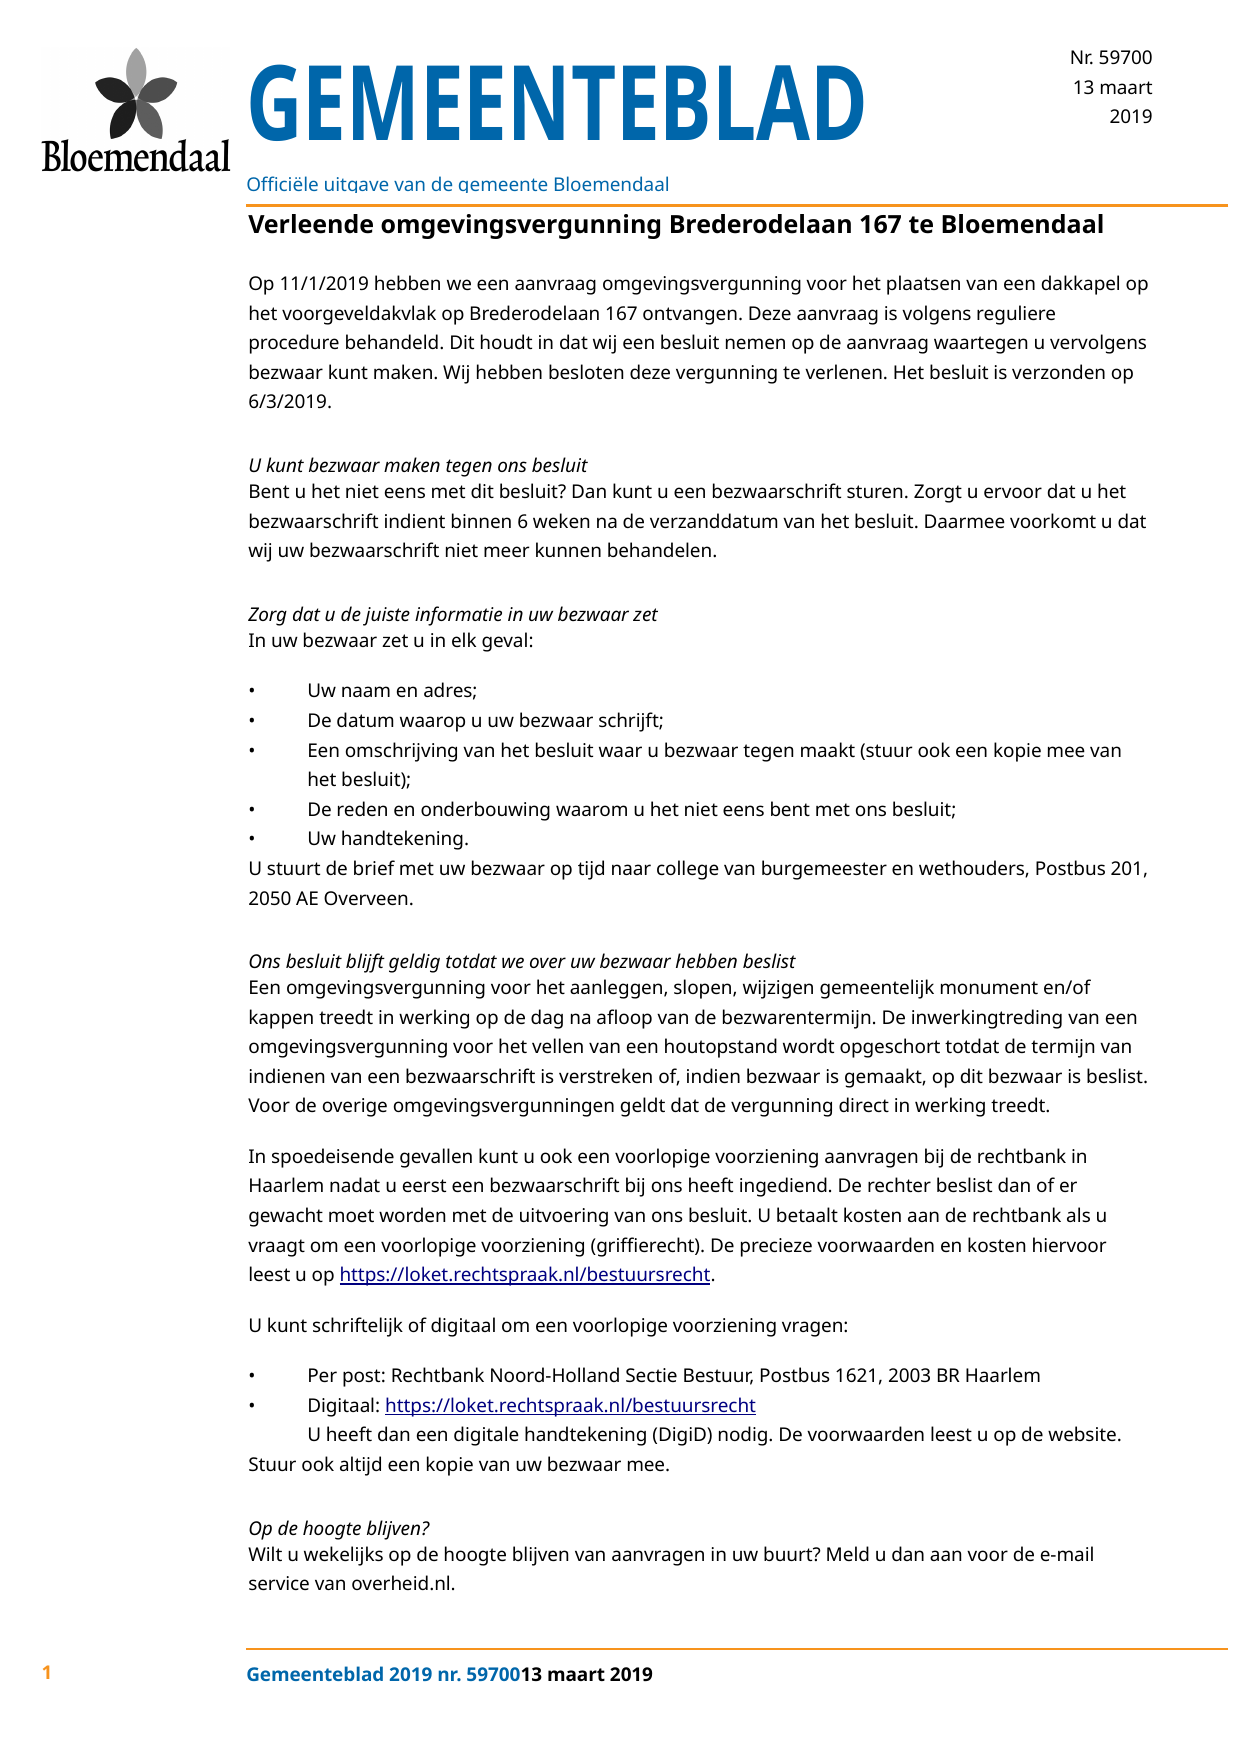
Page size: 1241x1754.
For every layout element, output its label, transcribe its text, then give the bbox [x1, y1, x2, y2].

text Een omgevingsvergunning voor het aanleggen, slopen, wijzigen gemeentelijk monument en/of kappen treedt in werking op de dag na afloop van de bezwarentermijn. De inwerkingtreding van een omgevingsvergunning voor het vellen van een houtopstand wordt opgeschort totdat de termijn van indienen van een bezwaarschrift is verstreken of, indien bezwaar is gemaakt, op dit bezwaar is beslist. Voor de overige omgevingsvergunningen geldt dat de vergunning direct in werking treedt. [248, 974, 1152, 1118]
list Uw handtekening. [248, 826, 1152, 851]
text U kunt schriftelijk of digitaal om een voorlopige voorziening vragen: [248, 1312, 1152, 1338]
list Een omschrijving van het besluit waar u bezwaar tegen maakt (stuur ook een kopie mee van het besluit); [248, 737, 1152, 792]
text Op de hoogte blijven? [248, 1515, 1152, 1541]
text Bent u het niet eens met dit besluit? Dan kunt u een bezwaarschrift sturen. Zorgt u ervoor dat u het bezwaarschrift indient binnen 6 weken na de verzanddatum van het besluit. Daarmee voorkomt u dat wij uw bezwaarschrift niet meer kunnen behandelen. [248, 478, 1152, 563]
text Op 11/1/2019 hebben we een aanvraag omgevingsvergunning voor het plaatsen van een dakkapel op het voorgeveldakvlak op Brederodelaan 167 ontvangen. Deze aanvraag is volgens reguliere procedure behandeld. Dit houdt in dat wij een besluit nemen op de aanvraag waartegen u vervolgens bezwaar kunt maken. Wij hebben besloten deze vergunning te verlenen. Het besluit is verzonden op 6/3/2019. [248, 270, 1152, 414]
list De datum waarop u uw bezwaar schrijft; [248, 707, 1152, 733]
text U kunt bezwaar maken tegen ons besluit [248, 453, 1152, 478]
list Digitaal: https://loket.rechtspraak.nl/bestuursrecht [248, 1392, 1152, 1418]
text Wilt u wekelijks op de hoogte blijven van aanvragen in uw buurt? Meld u dan aan voor de e-mail service van overheid.nl. [248, 1541, 1152, 1596]
text Zorg dat u de juiste informatie in uw bezwaar zet [248, 601, 1152, 627]
text Verleende omgevingsvergunning Brederodelaan 167 te Bloemendaal [248, 207, 1152, 241]
text Stuur ook altijd een kopie van uw bezwaar mee. [248, 1451, 1152, 1477]
list Uw naam en adres; [248, 678, 1152, 703]
picture [41, 47, 231, 172]
text Ons besluit blijft geldig totdat we over uw bezwaar hebben beslist [248, 949, 1152, 974]
list Per post: Rechtbank Noord-Holland Sectie Bestuur, Postbus 1621, 2003 BR Haarlem [248, 1362, 1152, 1388]
text U stuurt de brief met uw bezwaar op tijd naar college van burgemeester en wethouders, Postbus 201, 2050 AE Overveen. [248, 855, 1152, 910]
text In spoedeisende gevallen kunt u ook een voorlopige voorziening aanvragen bij de rechtbank in Haarlem nadat u eerst een bezwaarschrift bij ons heeft ingediend. De rechter beslist dan of er gewacht moet worden met de uitvoering van ons besluit. U betaalt kosten aan de rechtbank als u vraagt om een voorlopige voorziening (griffierecht). De precieze voorwaarden en kosten hiervoor leest u op https://loket.rechtspraak.nl/bestuursrecht. [248, 1143, 1152, 1287]
text In uw bezwaar zet u in elk geval: [248, 627, 1152, 653]
list U heeft dan een digitale handtekening (DigiD) nodig. De voorwaarden leest u op de website. [248, 1421, 1152, 1447]
list De reden en onderbouwing waarom u het niet eens bent met ons besluit; [248, 796, 1152, 822]
